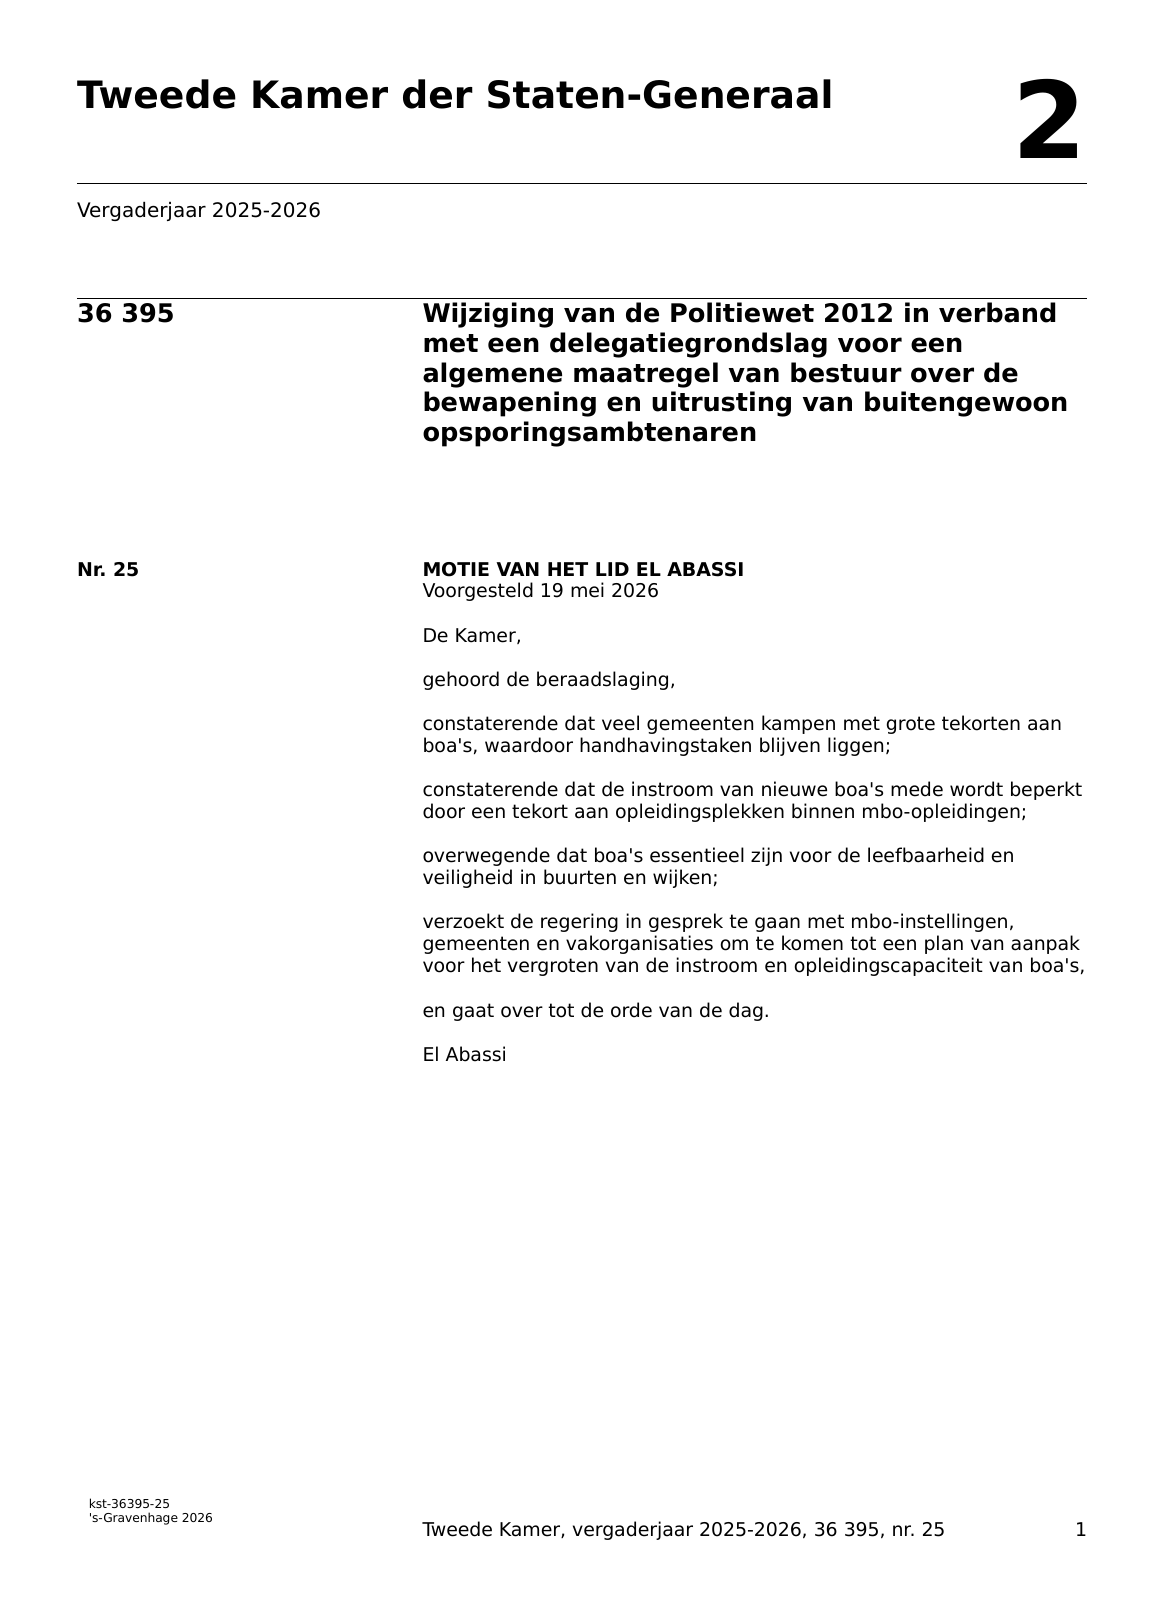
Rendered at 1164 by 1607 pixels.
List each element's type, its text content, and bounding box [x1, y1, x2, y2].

text overwegende dat boa's essentieel zijn voor de leefbaarheid en veiligheid in buurten en wijken; [422, 845, 1087, 889]
text El Abassi [422, 1044, 1087, 1066]
text gehoord de beraadslaging, [422, 669, 1087, 691]
text kst-36395-25 [88, 1497, 323, 1511]
table_header 2 [886, 59, 1087, 183]
text Voorgesteld 19 mei 2026 [422, 580, 1087, 602]
text verzoekt de regering in gesprek te gaan met mbo-instellingen, gemeenten en vakorganisaties om te komen tot een plan van aanpak voor het vergroten van de instroom en opleidingscapaciteit van boa's, [422, 911, 1087, 977]
text De Kamer, [422, 624, 1087, 647]
table_cell Vergaderjaar 2025-2026 [77, 184, 1087, 298]
text en gaat over tot de orde van de dag. [422, 999, 1087, 1021]
table_header Tweede Kamer der Staten-Generaal [77, 59, 886, 183]
text 's-Gravenhage 2026 [88, 1511, 323, 1525]
subtitle 36 395 Wijziging van de Politiewet 2012 in verband met een delegatiegrondslag voor een algemene maatregel van bestuur over de bewapening en uitrusting van buitengewoon opsporingsambtenaren [77, 299, 1087, 447]
text constaterende dat de instroom van nieuwe boa's mede wordt beperkt door een tekort aan opleidingsplekken binnen mbo-opleidingen; [422, 779, 1087, 823]
subtitle Nr. 25 MOTIE VAN HET LID EL ABASSI [77, 558, 1087, 580]
text constaterende dat veel gemeenten kampen met grote tekorten aan boa's, waardoor handhavingstaken blijven liggen; [422, 713, 1087, 757]
